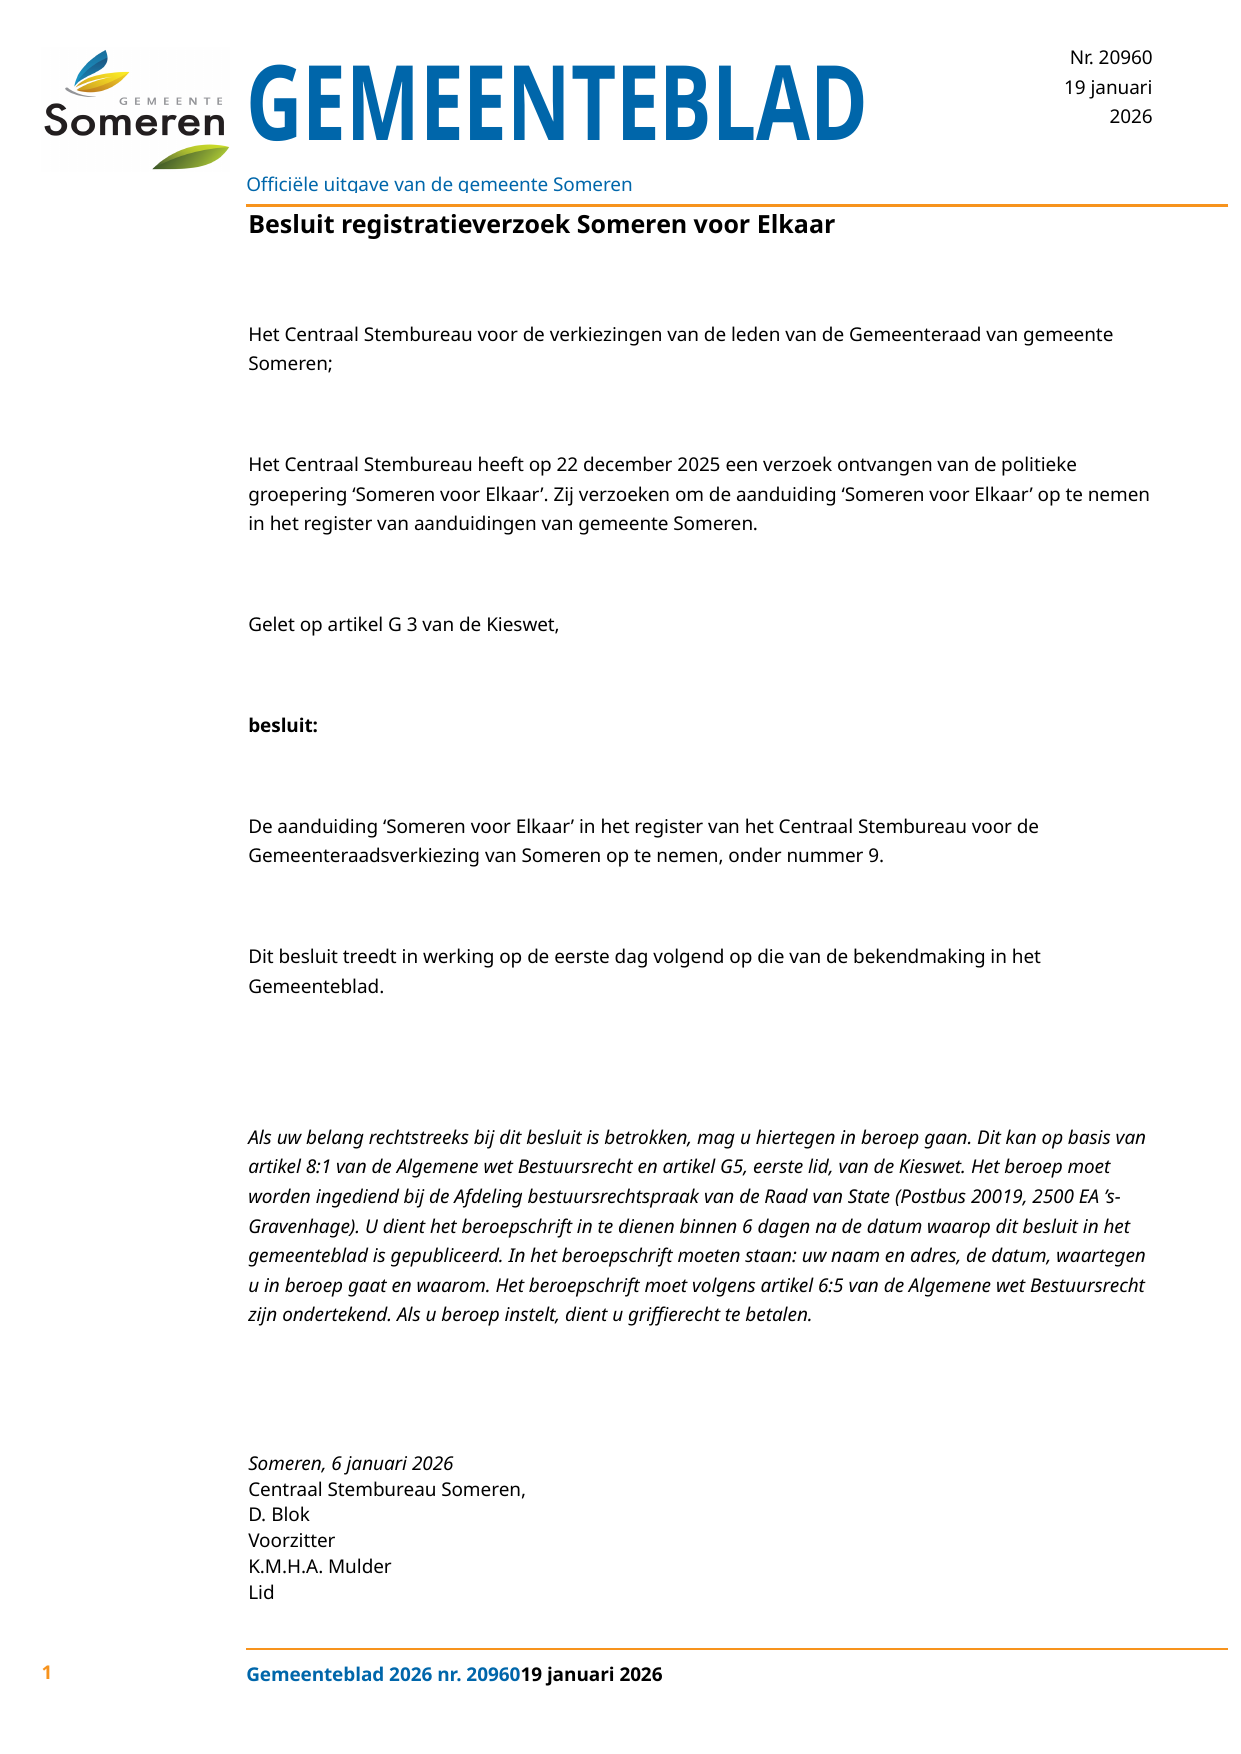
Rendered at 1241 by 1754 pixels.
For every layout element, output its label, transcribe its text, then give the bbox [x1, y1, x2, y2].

text Als uw belang rechtstreeks bij dit besluit is betrokken, mag u hiertegen in beroep gaan. Dit kan op basis van artikel 8:1 van de Algemene wet Bestuursrecht en artikel G5, eerste lid, van de Kieswet. Het beroep moet worden ingediend bij de Afdeling bestuursrechtspraak van de Raad van State (Postbus 20019, 2500 EA ’s-Gravenhage). U dient het beroepschrift in te dienen binnen 6 dagen na de datum waarop dit besluit in het gemeenteblad is gepubliceerd. In het beroepschrift moeten staan: uw naam en adres, de datum, waartegen u in beroep gaat en waarom. Het beroepschrift moet volgens artikel 6:5 van de Algemene wet Bestuursrecht zijn ondertekend. Als u beroep instelt, dient u griffierecht te betalen. [248, 1124, 1152, 1327]
text Het Centraal Stembureau heeft op 22 december 2025 een verzoek ontvangen van de politieke groepering ‘Someren voor Elkaar’. Zij verzoeken om de aanduiding ‘Someren voor Elkaar’ op te nemen in het register van aanduidingen van gemeente Someren. [248, 451, 1152, 536]
text Voorzitter [248, 1527, 1152, 1553]
text Dit besluit treedt in werking op de eerste dag volgend op die van de bekendmaking in het Gemeenteblad. [248, 943, 1152, 998]
picture [41, 47, 231, 172]
text K.M.H.A. Mulder [248, 1553, 1152, 1579]
text Het Centraal Stembureau voor de verkiezingen van de leden van de Gemeenteraad van gemeente Someren; [248, 321, 1152, 376]
text Besluit registratieverzoek Someren voor Elkaar [248, 207, 1152, 241]
text Gelet op artikel G 3 van de Kieswet, [248, 611, 1152, 637]
text D. Blok [248, 1502, 1152, 1527]
text Lid [248, 1579, 1152, 1604]
text besluit: [248, 712, 1152, 738]
text De aanduiding ‘Someren voor Elkaar’ in het register van het Centraal Stembureau voor de Gemeenteraadsverkiezing van Someren op te nemen, onder nummer 9. [248, 813, 1152, 868]
text Someren, 6 januari 2026 [248, 1450, 1152, 1476]
text Centraal Stembureau Someren, [248, 1476, 1152, 1502]
